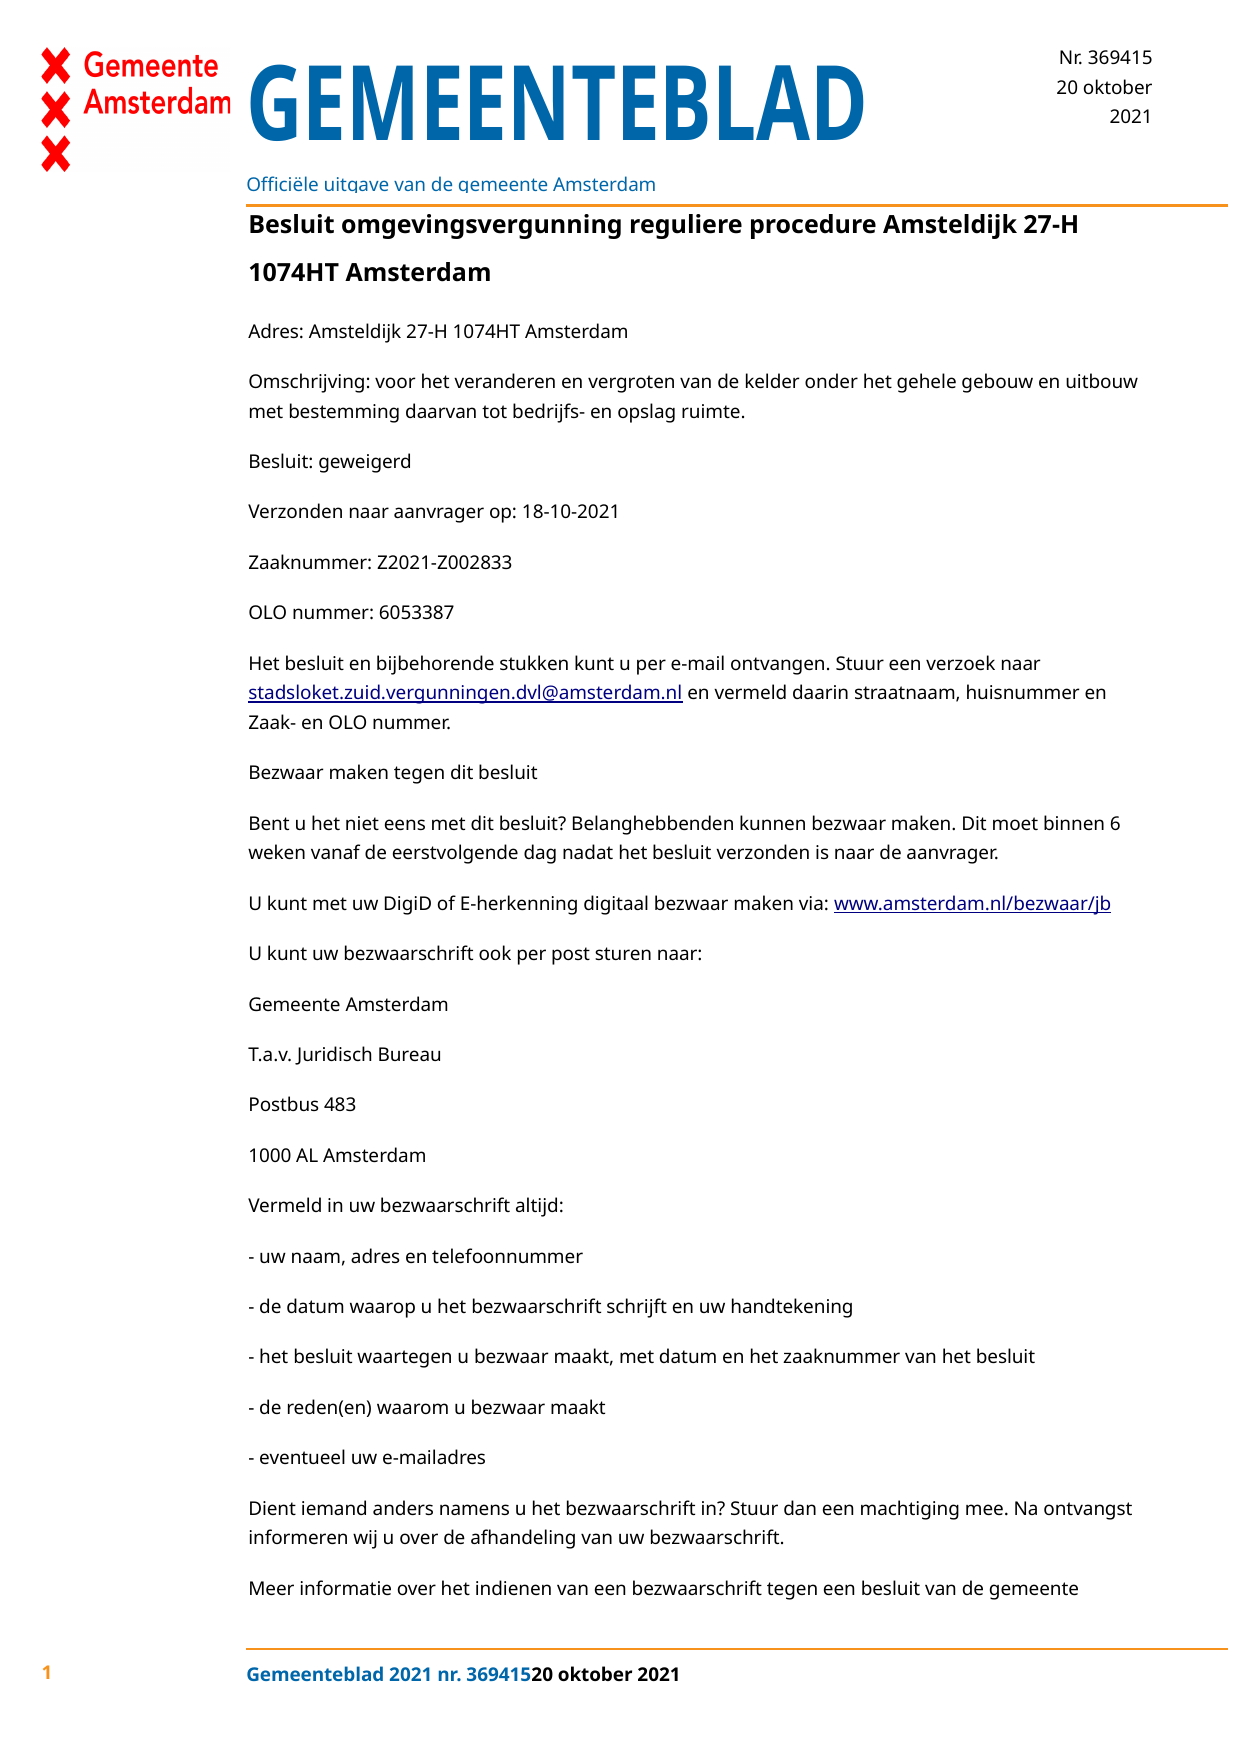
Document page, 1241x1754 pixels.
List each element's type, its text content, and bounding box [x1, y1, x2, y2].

text Meer informatie over het indienen van een bezwaarschrift tegen een besluit van de gemeente [248, 1575, 1152, 1601]
picture [41, 47, 231, 172]
text Gemeente Amsterdam [248, 991, 1152, 1017]
text OLO nummer: 6053387 [248, 599, 1152, 625]
text Adres: Amsteldijk 27-H 1074HT Amsterdam [248, 318, 1152, 344]
text Besluit: geweigerd [248, 448, 1152, 474]
text Bezwaar maken tegen dit besluit [248, 759, 1152, 785]
text 1000 AL Amsterdam [248, 1142, 1152, 1168]
text U kunt met uw DigiD of E-herkenning digitaal bezwaar maken via: www.amsterdam.nl/bezwaar/jb [248, 890, 1152, 916]
text Besluit omgevingsvergunning reguliere procedure Amsteldijk 27-H 1074HT Amsterdam [248, 207, 1152, 288]
text - eventueel uw e-mailadres [248, 1444, 1152, 1470]
text - uw naam, adres en telefoonnummer [248, 1243, 1152, 1269]
text T.a.v. Juridisch Bureau [248, 1041, 1152, 1067]
text Bent u het niet eens met dit besluit? Belanghebbenden kunnen bezwaar maken. Dit moet binnen 6 weken vanaf de eerstvolgende dag nadat het besluit verzonden is naar de aanvrager. [248, 810, 1152, 865]
text U kunt uw bezwaarschrift ook per post sturen naar: [248, 940, 1152, 966]
text - de datum waarop u het bezwaarschrift schrijft en uw handtekening [248, 1293, 1152, 1319]
text Het besluit en bijbehorende stukken kunt u per e-mail ontvangen. Stuur een verzoek naar stadsloket.zuid.vergunningen.dvl@amsterdam.nl en vermeld daarin straatnaam, huisnummer en Zaak- en OLO nummer. [248, 650, 1152, 735]
text - het besluit waartegen u bezwaar maakt, met datum en het zaaknummer van het besluit [248, 1344, 1152, 1369]
text Omschrijving: voor het veranderen en vergroten van de kelder onder het gehele gebouw en uitbouw met bestemming daarvan tot bedrijfs- en opslag ruimte. [248, 368, 1152, 424]
text Zaaknummer: Z2021-Z002833 [248, 549, 1152, 575]
text Verzonden naar aanvrager op: 18-10-2021 [248, 499, 1152, 524]
text Postbus 483 [248, 1092, 1152, 1117]
text Vermeld in uw bezwaarschrift altijd: [248, 1192, 1152, 1218]
text Dient iemand anders namens u het bezwaarschrift in? Stuur dan een machtiging mee. Na ontvangst informeren wij u over de afhandeling van uw bezwaarschrift. [248, 1495, 1152, 1550]
text - de reden(en) waarom u bezwaar maakt [248, 1394, 1152, 1420]
